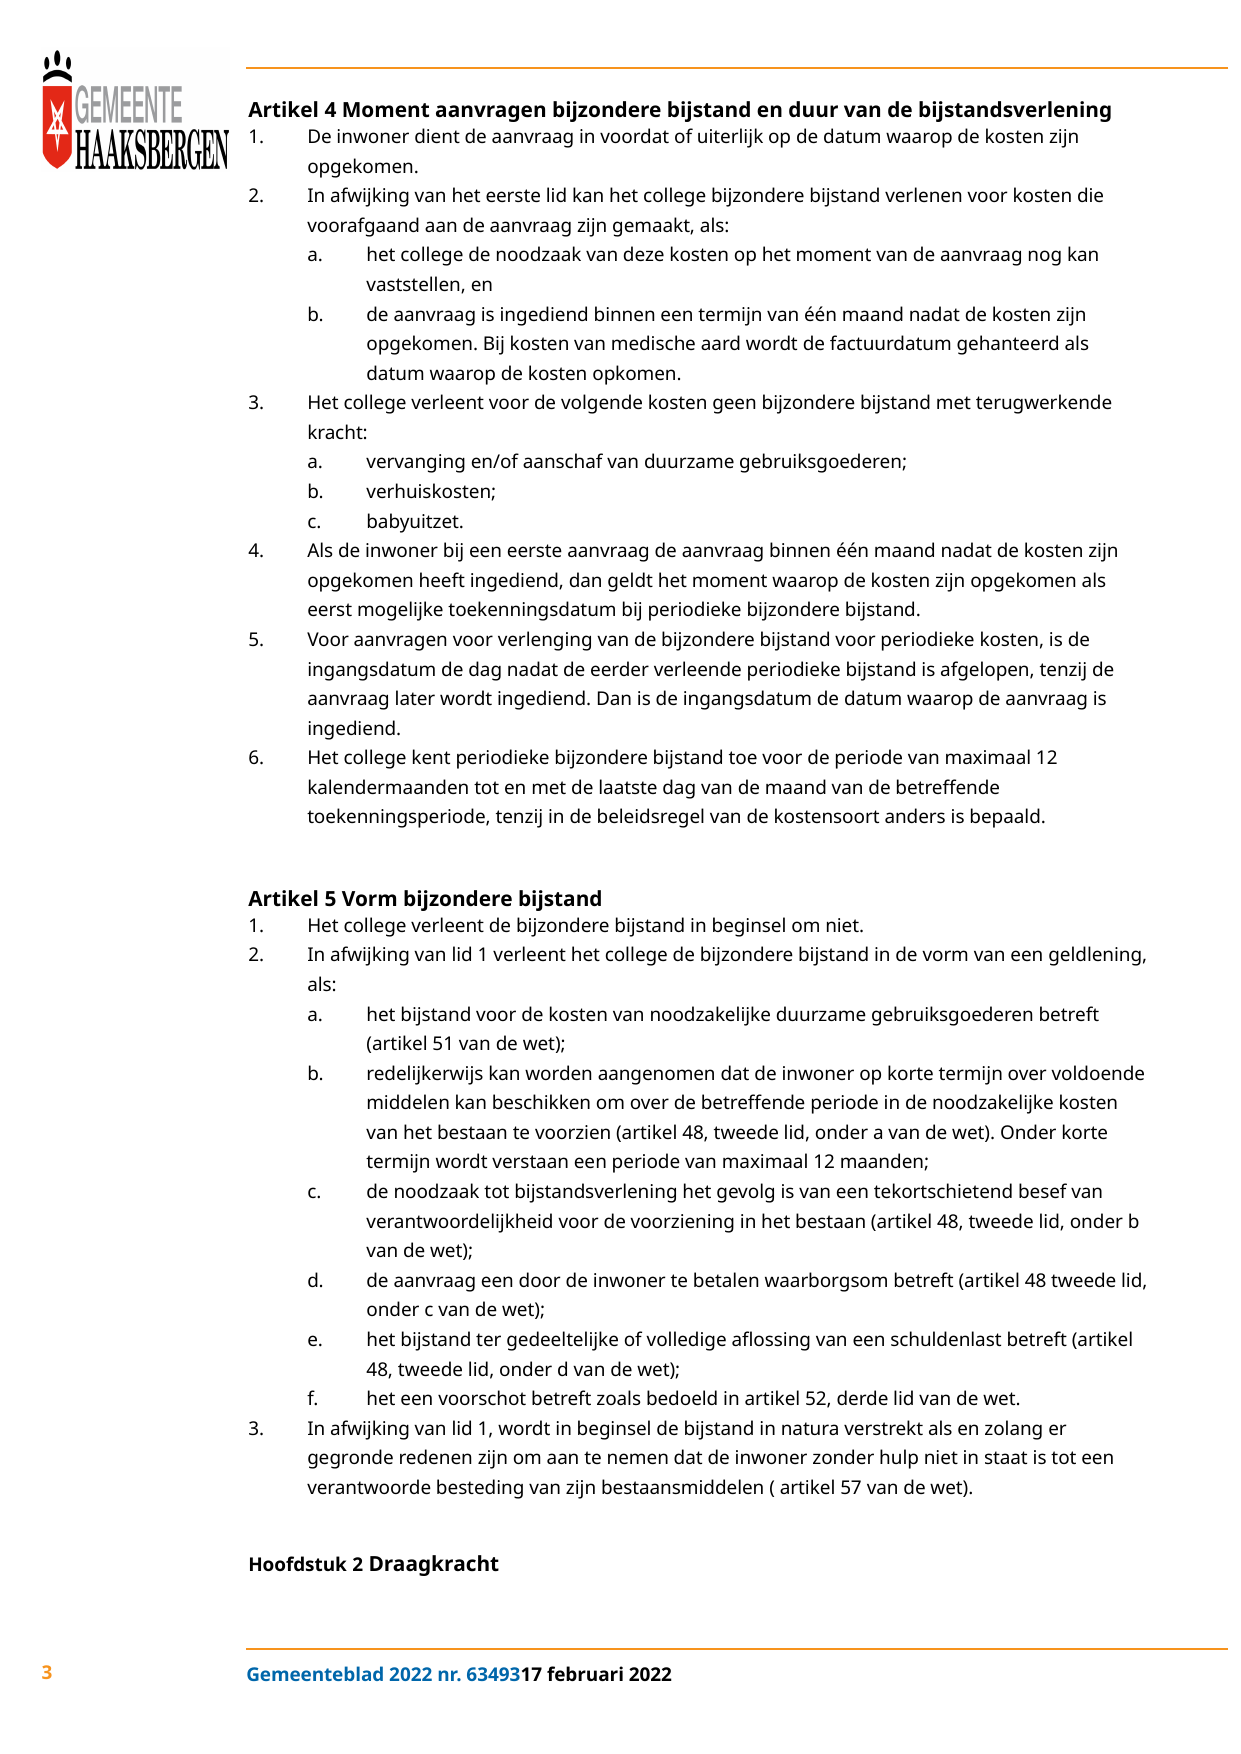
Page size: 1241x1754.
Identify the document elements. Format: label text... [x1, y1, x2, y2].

picture [41, 47, 231, 172]
list In afwijking van het eerste lid kan het college bijzondere bijstand verlenen voor kosten die voorafgaand aan de aanvraag zijn gemaakt, als: [248, 182, 1152, 238]
list het bijstand ter gedeeltelijke of volledige aflossing van een schuldenlast betreft (artikel 48, tweede lid, onder d van de wet); [307, 1326, 1152, 1382]
list Het college verleent de bijzondere bijstand in beginsel om niet. [248, 912, 1152, 938]
text Artikel 5 Vorm bijzondere bijstand [248, 884, 1152, 912]
list vervanging en/of aanschaf van duurzame gebruiksgoederen; [307, 449, 1152, 474]
list De inwoner dient de aanvraag in voordat of uiterlijk op de datum waarop de kosten zijn opgekomen. [248, 123, 1152, 178]
list In afwijking van lid 1, wordt in beginsel de bijstand in natura verstrekt als en zolang er gegronde redenen zijn om aan te nemen dat de inwoner zonder hulp niet in staat is tot een verantwoorde besteding van zijn bestaansmiddelen ( artikel 57 van de wet). [248, 1415, 1152, 1500]
list de aanvraag een door de inwoner te betalen waarborgsom betreft (artikel 48 tweede lid, onder c van de wet); [307, 1267, 1152, 1322]
list In afwijking van lid 1 verleent het college de bijzondere bijstand in de vorm van een geldlening, als: [248, 942, 1152, 997]
list Als de inwoner bij een eerste aanvraag de aanvraag binnen één maand nadat de kosten zijn opgekomen heeft ingediend, dan geldt het moment waarop de kosten zijn opgekomen als eerst mogelijke toekenningsdatum bij periodieke bijzondere bijstand. [248, 537, 1152, 622]
list het een voorschot betreft zoals bedoeld in artikel 52, derde lid van de wet. [307, 1385, 1152, 1411]
list de aanvraag is ingediend binnen een termijn van één maand nadat de kosten zijn opgekomen. Bij kosten van medische aard wordt de factuurdatum gehanteerd als datum waarop de kosten opkomen. [307, 301, 1152, 386]
list Voor aanvragen voor verlenging van de bijzondere bijstand voor periodieke kosten, is de ingangsdatum de dag nadat de eerder verleende periodieke bijstand is afgelopen, tenzij de aanvraag later wordt ingediend. Dan is de ingangsdatum de datum waarop de aanvraag is ingediend. [248, 626, 1152, 741]
list het college de noodzaak van deze kosten op het moment van de aanvraag nog kan vaststellen, en [307, 242, 1152, 297]
list het bijstand voor de kosten van noodzakelijke duurzame gebruiksgoederen betreft (artikel 51 van de wet); [307, 1001, 1152, 1056]
list Het college kent periodieke bijzondere bijstand toe voor de periode van maximaal 12 kalendermaanden tot en met de laatste dag van de maand van de betreffende toekenningsperiode, tenzij in de beleidsregel van de kostensoort anders is bepaald. [248, 744, 1152, 829]
list verhuiskosten; [307, 478, 1152, 504]
text Artikel 4 Moment aanvragen bijzondere bijstand en duur van de bijstandsverlening [248, 95, 1152, 123]
list Het college verleent voor de volgende kosten geen bijzondere bijstand met terugwerkende kracht: [248, 389, 1152, 445]
list redelijkerwijs kan worden aangenomen dat de inwoner op korte termijn over voldoende middelen kan beschikken om over de betreffende periode in de noodzakelijke kosten van het bestaan te voorzien (artikel 48, tweede lid, onder a van de wet). Onder korte termijn wordt verstaan een periode van maximaal 12 maanden; [307, 1060, 1152, 1174]
text Hoofdstuk 2 Draagkracht [248, 1549, 1152, 1578]
list babyuitzet. [307, 508, 1152, 533]
list de noodzaak tot bijstandsverlening het gevolg is van een tekortschietend besef van verantwoordelijkheid voor de voorziening in het bestaan (artikel 48, tweede lid, onder b van de wet); [307, 1178, 1152, 1263]
